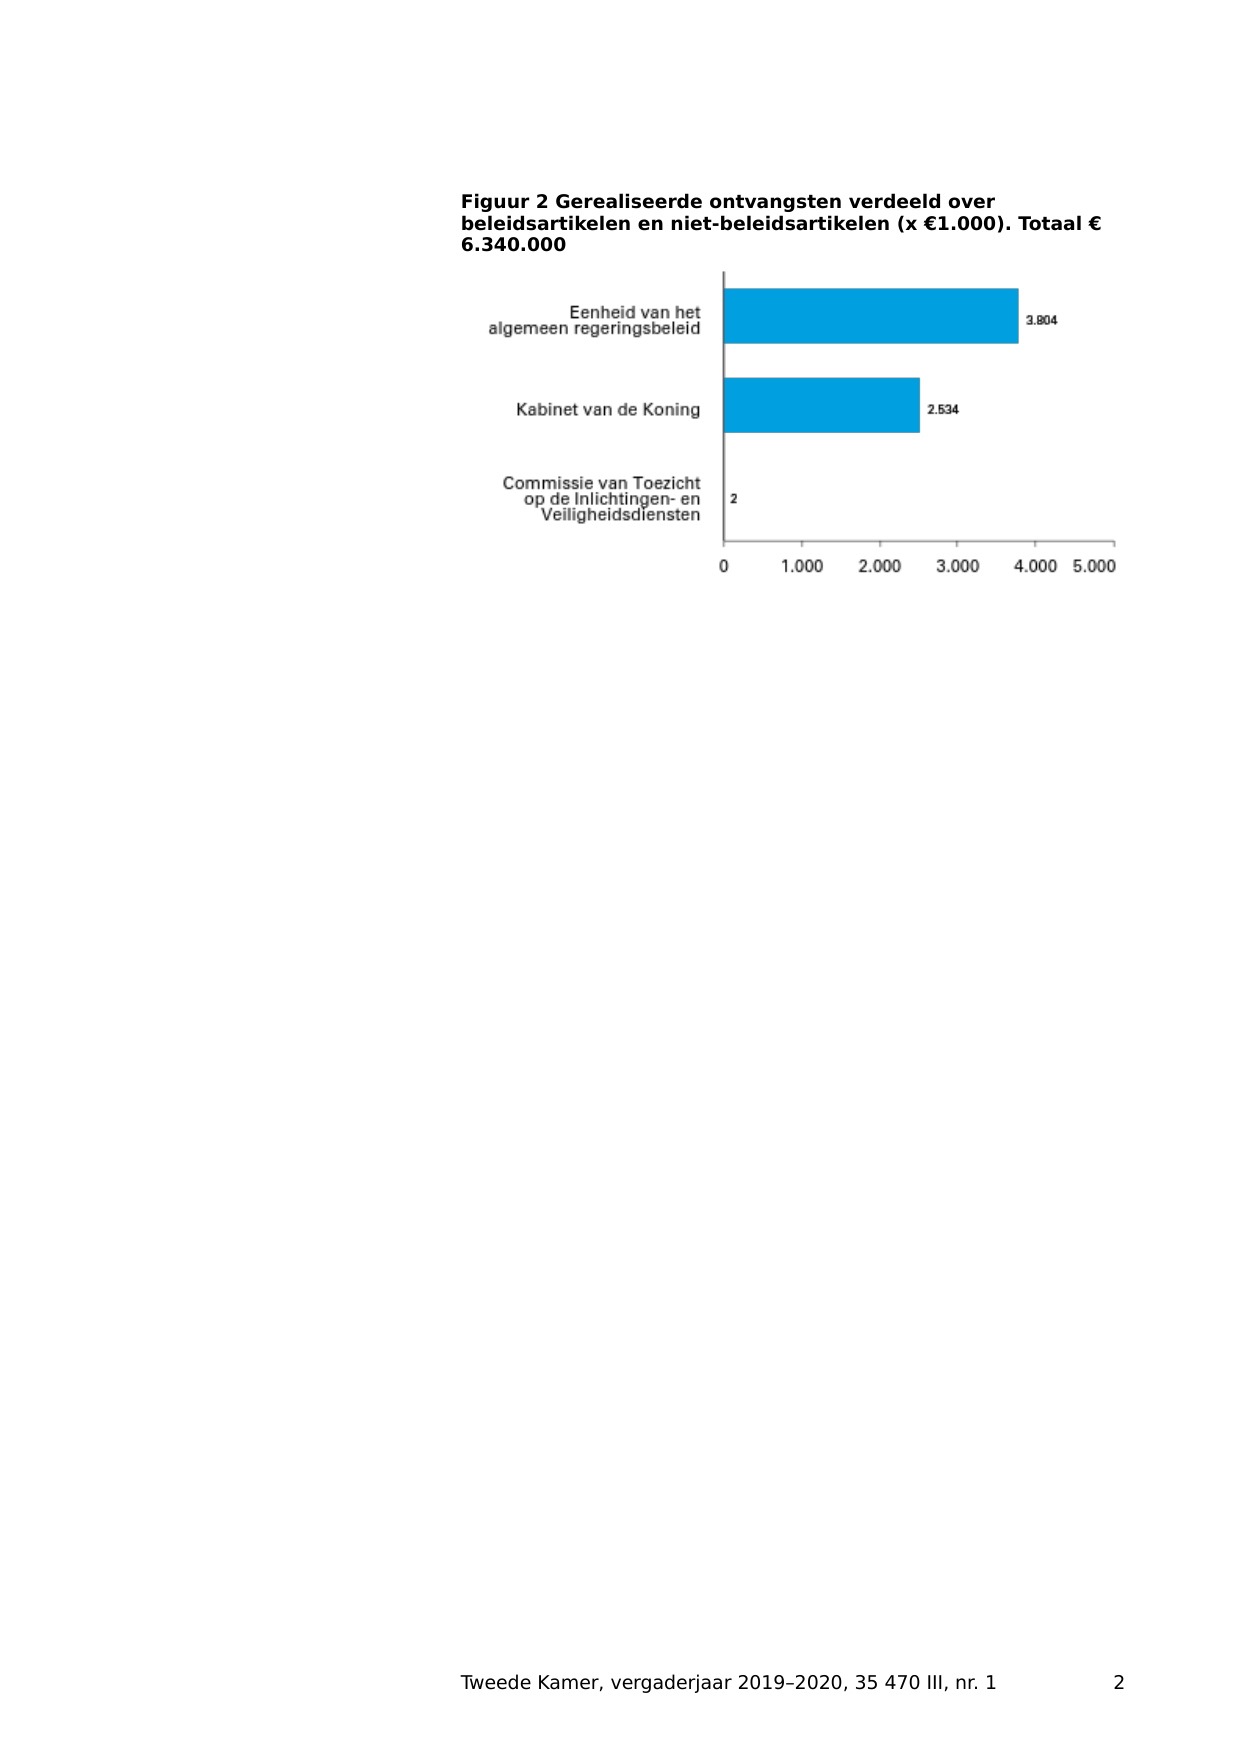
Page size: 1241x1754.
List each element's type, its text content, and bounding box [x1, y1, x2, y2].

title Figuur 2 Gerealiseerde ontvangsten verdeeld over beleidsartikelen en niet-beleidsartikelen (x €1.000). Totaal € 6.340.000 [461, 191, 1125, 256]
